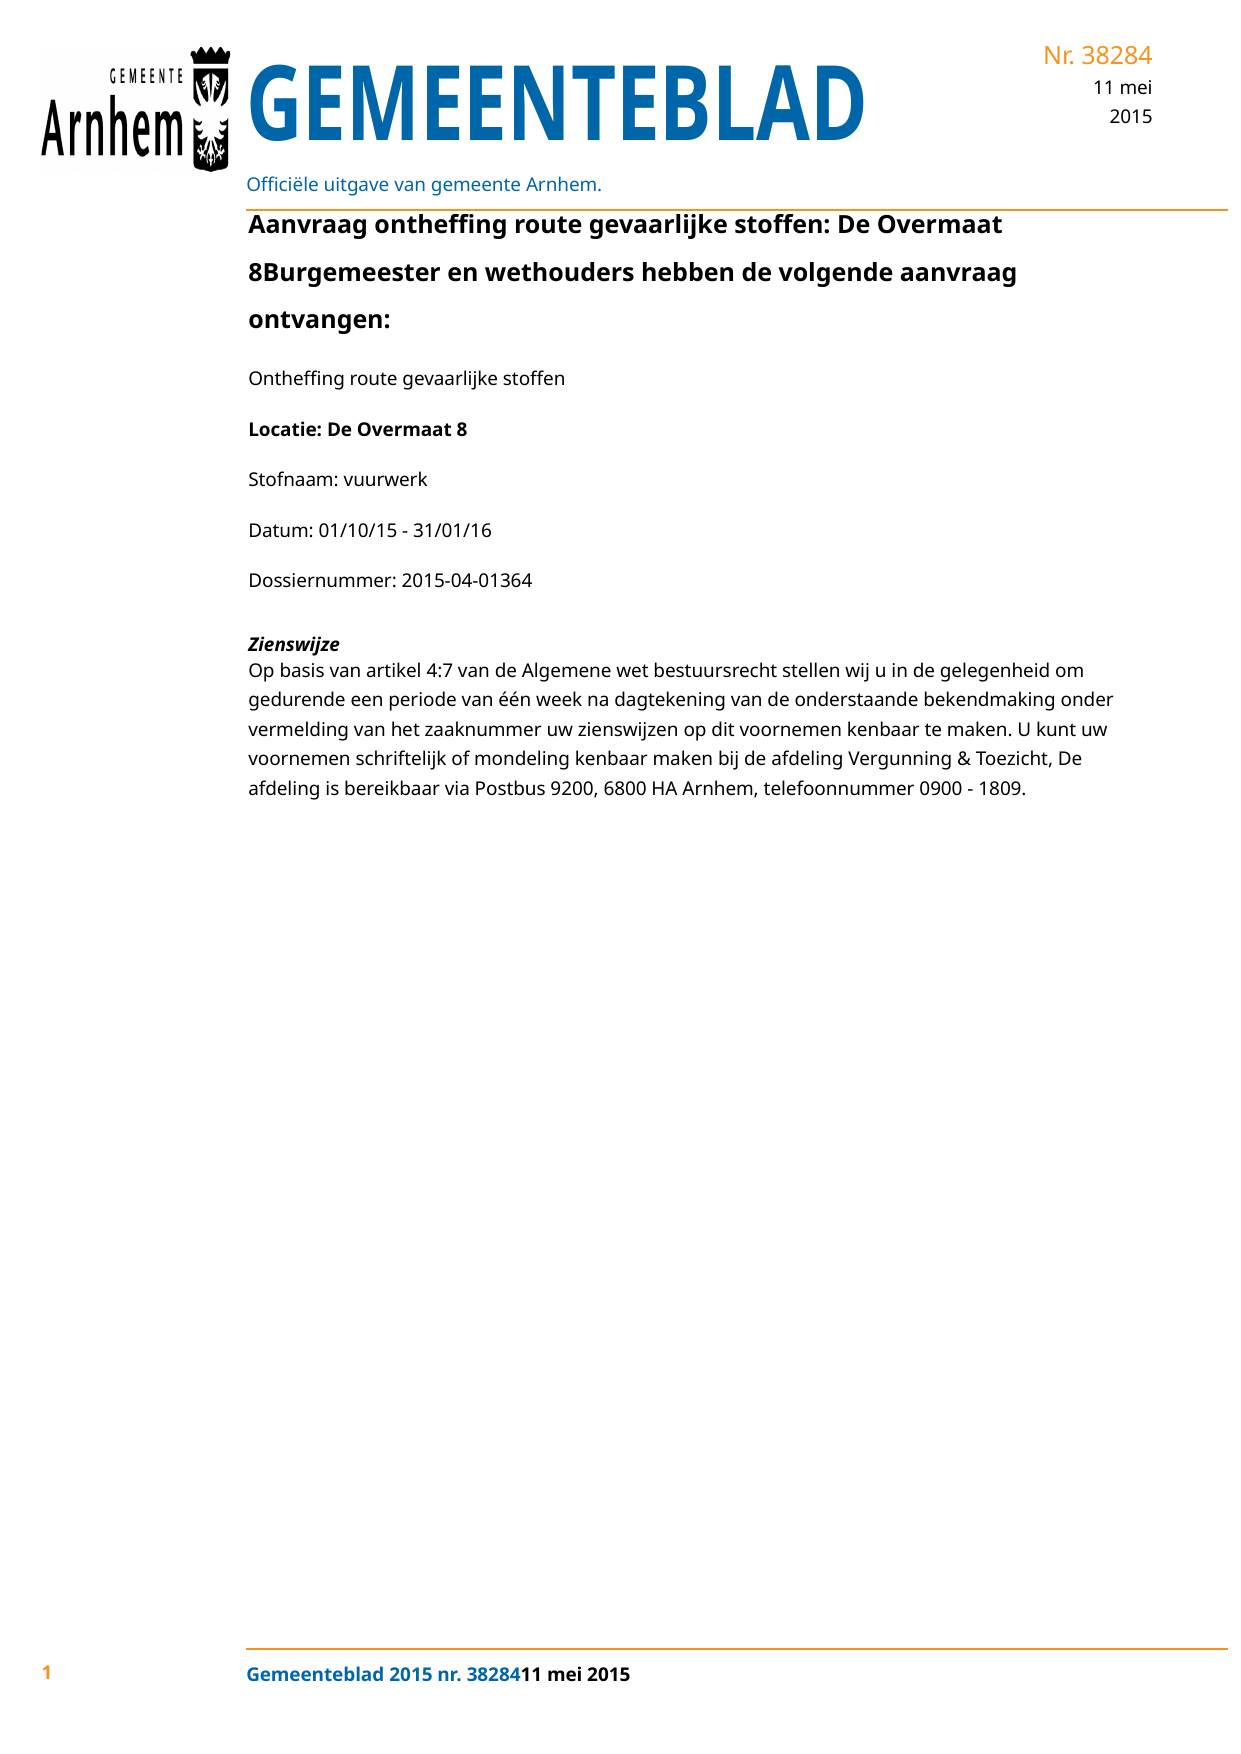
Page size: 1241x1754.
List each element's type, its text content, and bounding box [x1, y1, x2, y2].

text Stofnaam: vuurwerk [248, 466, 1152, 492]
text Op basis van artikel 4:7 van de Algemene wet bestuursrecht stellen wij u in de gelegenheid om gedurende een periode van één week na dagtekening van de onderstaande bekendmaking onder vermelding van het zaaknummer uw zienswijzen op dit voornemen kenbaar te maken. U kunt uw voornemen schriftelijk of mondeling kenbaar maken bij de afdeling Vergunning & Toezicht, De afdeling is bereikbaar via Postbus 9200, 6800 HA Arnhem, telefoonnummer 0900 - 1809. [248, 657, 1152, 801]
text Dossiernummer: 2015-04-01364 [248, 567, 1152, 593]
text Aanvraag ontheffing route gevaarlijke stoffen: De Overmaat 8Burgemeester en wethouders hebben de volgende aanvraag ontvangen: [248, 211, 1152, 336]
picture [41, 47, 231, 172]
text Zienswijze [248, 631, 1152, 657]
text Datum: 01/10/15 - 31/01/16 [248, 517, 1152, 542]
text Ontheffing route gevaarlijke stoffen [248, 366, 1152, 391]
text Locatie: De Overmaat 8 [248, 416, 1152, 442]
